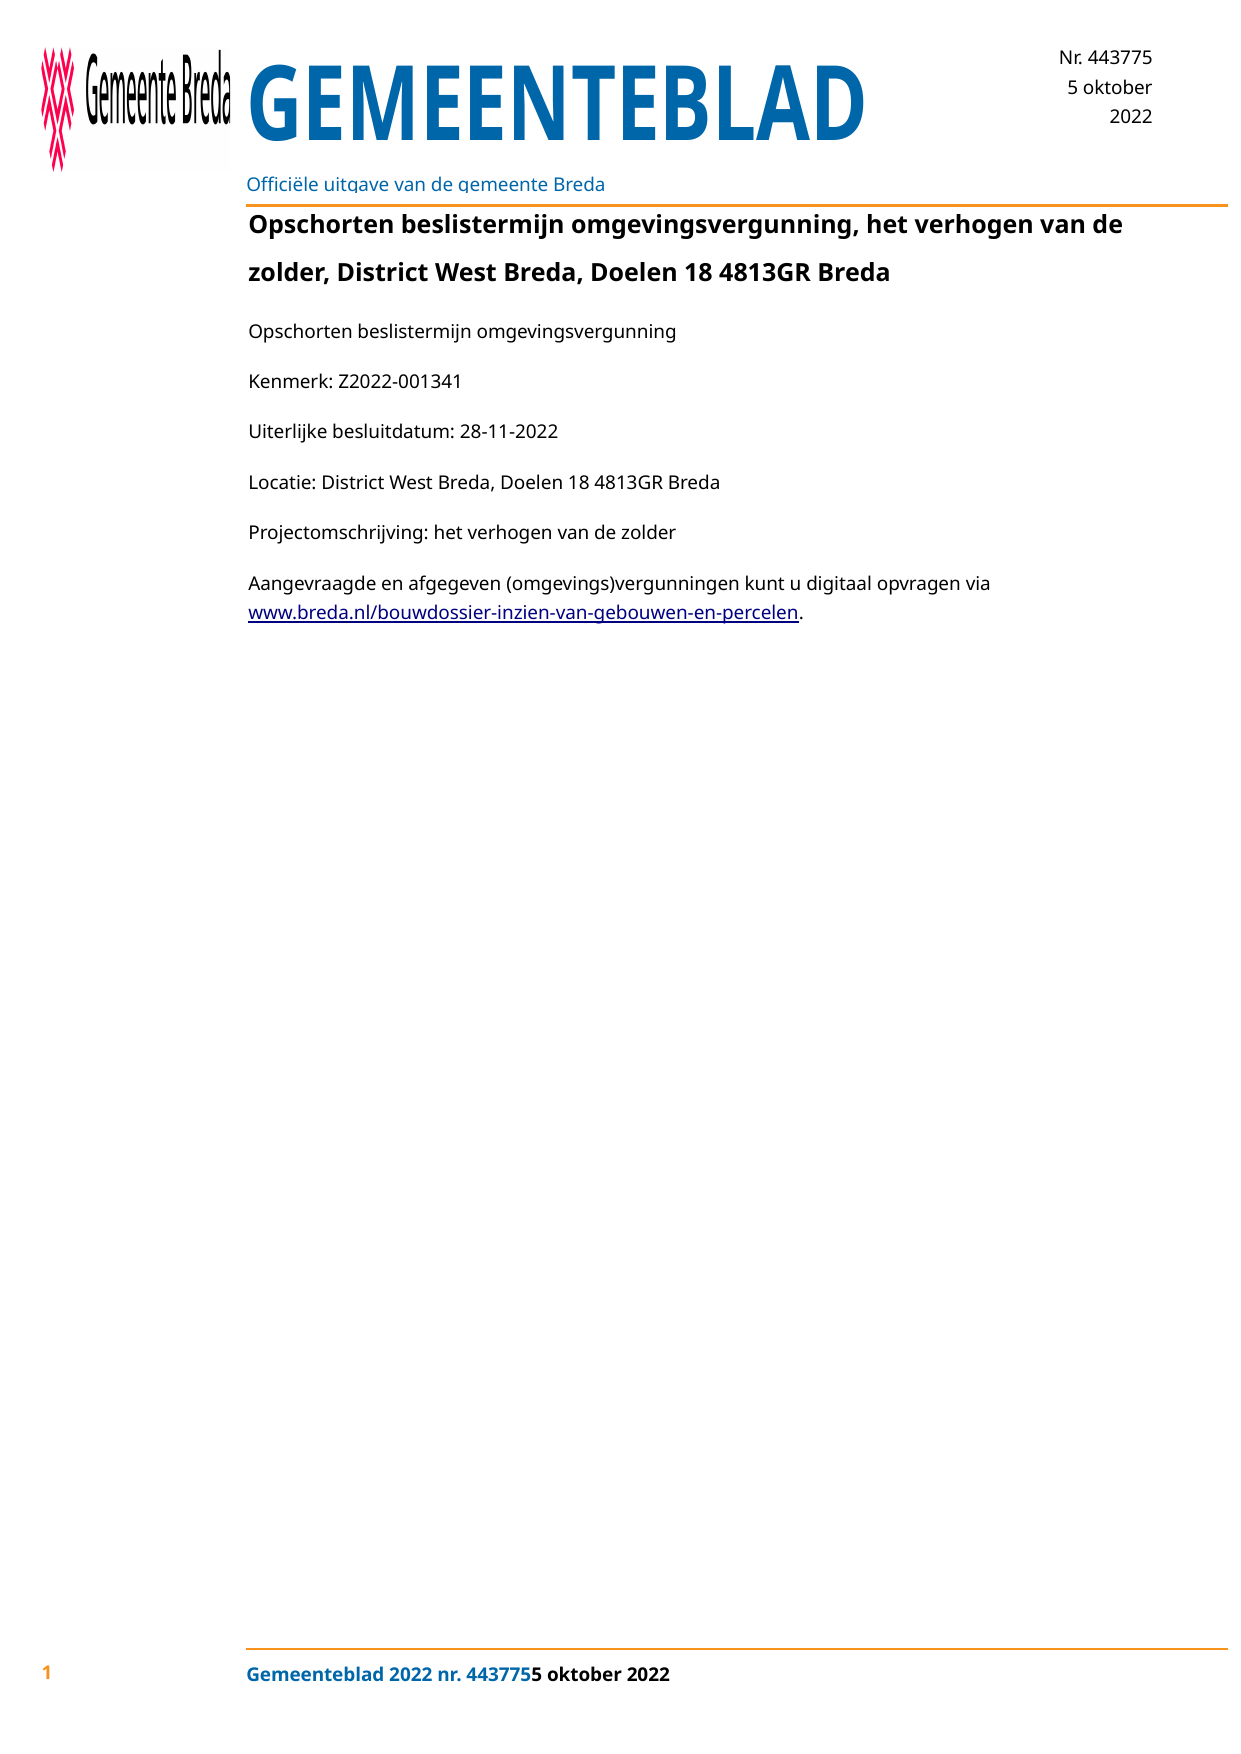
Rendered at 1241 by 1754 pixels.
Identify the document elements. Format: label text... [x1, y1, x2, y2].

text Opschorten beslistermijn omgevingsvergunning [248, 318, 1152, 344]
text Locatie: District West Breda, Doelen 18 4813GR Breda [248, 469, 1152, 495]
text Opschorten beslistermijn omgevingsvergunning, het verhogen van de zolder, District West Breda, Doelen 18 4813GR Breda [248, 207, 1152, 288]
text Kenmerk: Z2022-001341 [248, 368, 1152, 394]
text Uiterlijke besluitdatum: 28-11-2022 [248, 419, 1152, 444]
picture [41, 47, 231, 172]
text Projectomschrijving: het verhogen van de zolder [248, 519, 1152, 545]
text Aangevraagde en afgegeven (omgevings)vergunningen kunt u digitaal opvragen via www.breda.nl/bouwdossier-inzien-van-gebouwen-en-percelen. [248, 570, 1152, 625]
